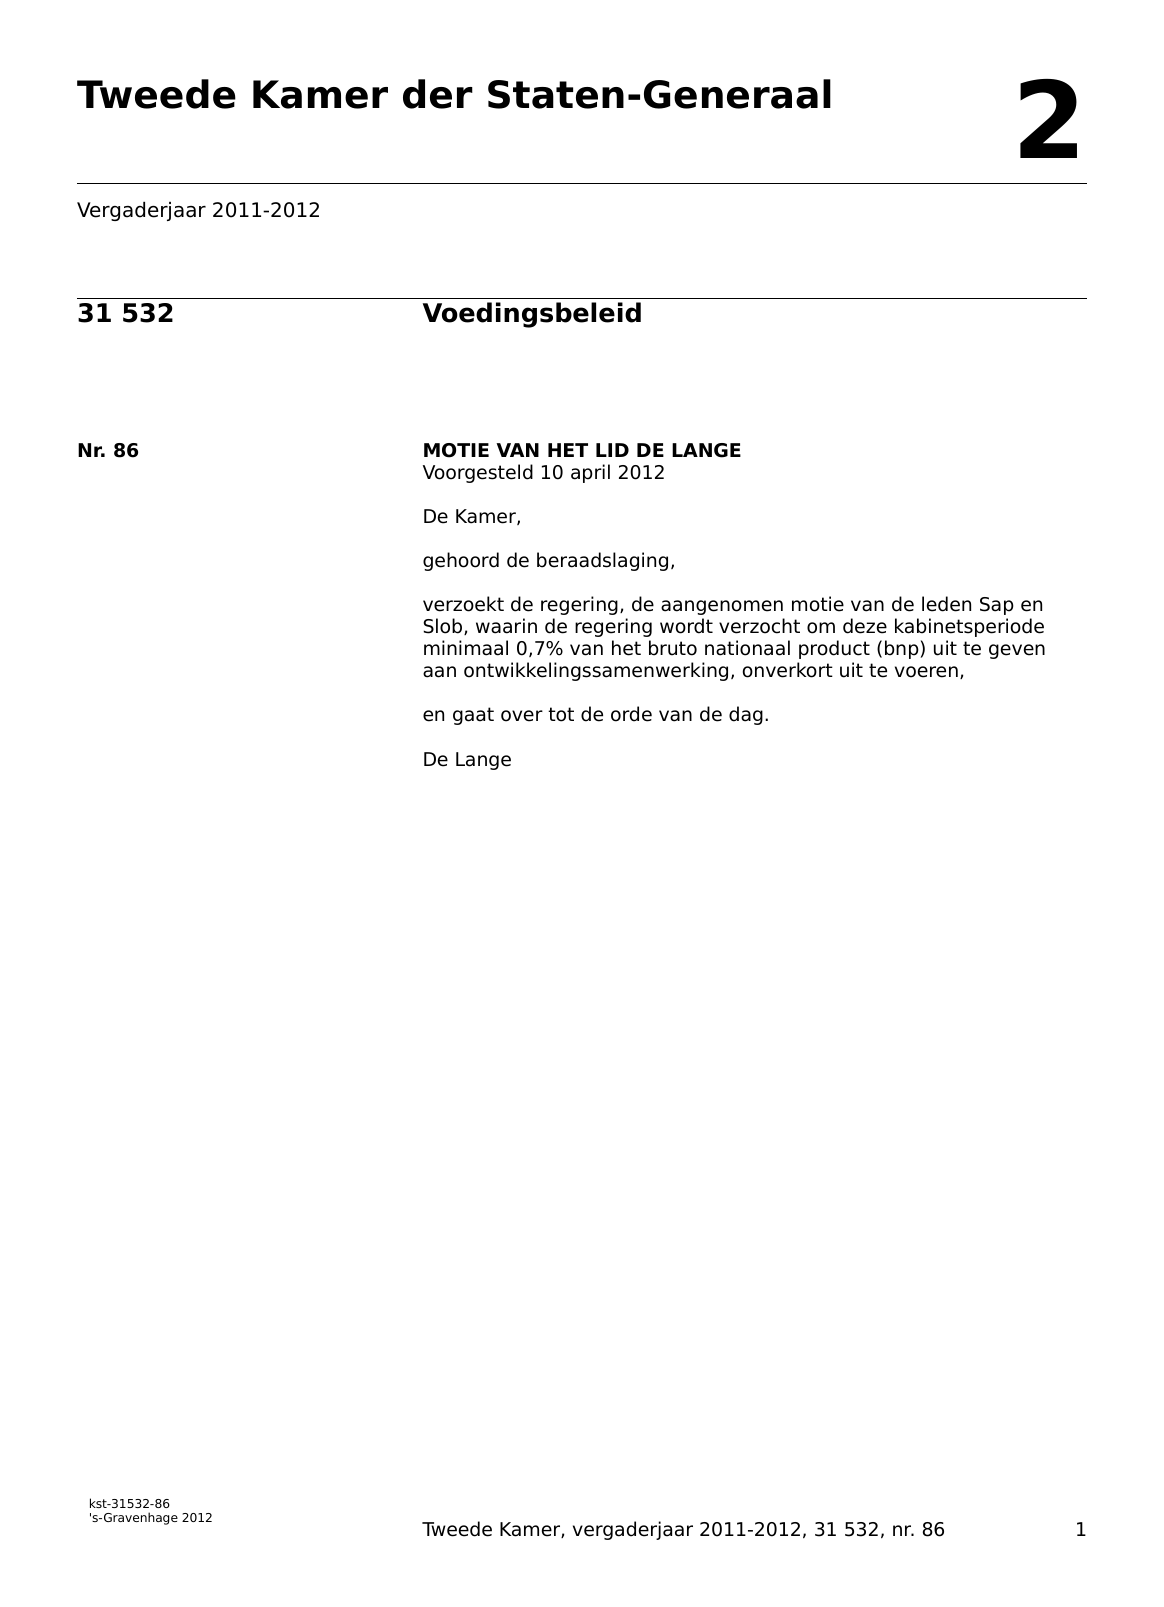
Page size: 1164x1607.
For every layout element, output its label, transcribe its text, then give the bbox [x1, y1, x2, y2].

text Voorgesteld 10 april 2012 [422, 462, 1087, 484]
table_cell Vergaderjaar 2011-2012 [77, 184, 1087, 298]
text verzoekt de regering, de aangenomen motie van de leden Sap en Slob, waarin de regering wordt verzocht om deze kabinetsperiode minimaal 0,7% van het bruto nationaal product (bnp) uit te geven aan ontwikkelingssamenwerking, onverkort uit te voeren, [422, 594, 1087, 682]
table_header 2 [886, 59, 1087, 183]
subtitle Nr. 86 MOTIE VAN HET LID DE LANGE [77, 440, 1087, 462]
text kst-31532-86 [88, 1497, 323, 1511]
subtitle 31 532 Voedingsbeleid [77, 299, 1087, 329]
text en gaat over tot de orde van de dag. [422, 704, 1087, 726]
text De Kamer, [422, 506, 1087, 528]
text gehoord de beraadslaging, [422, 550, 1087, 572]
text 's-Gravenhage 2012 [88, 1511, 323, 1525]
table_header Tweede Kamer der Staten-Generaal [77, 59, 886, 183]
text De Lange [422, 748, 1087, 770]
